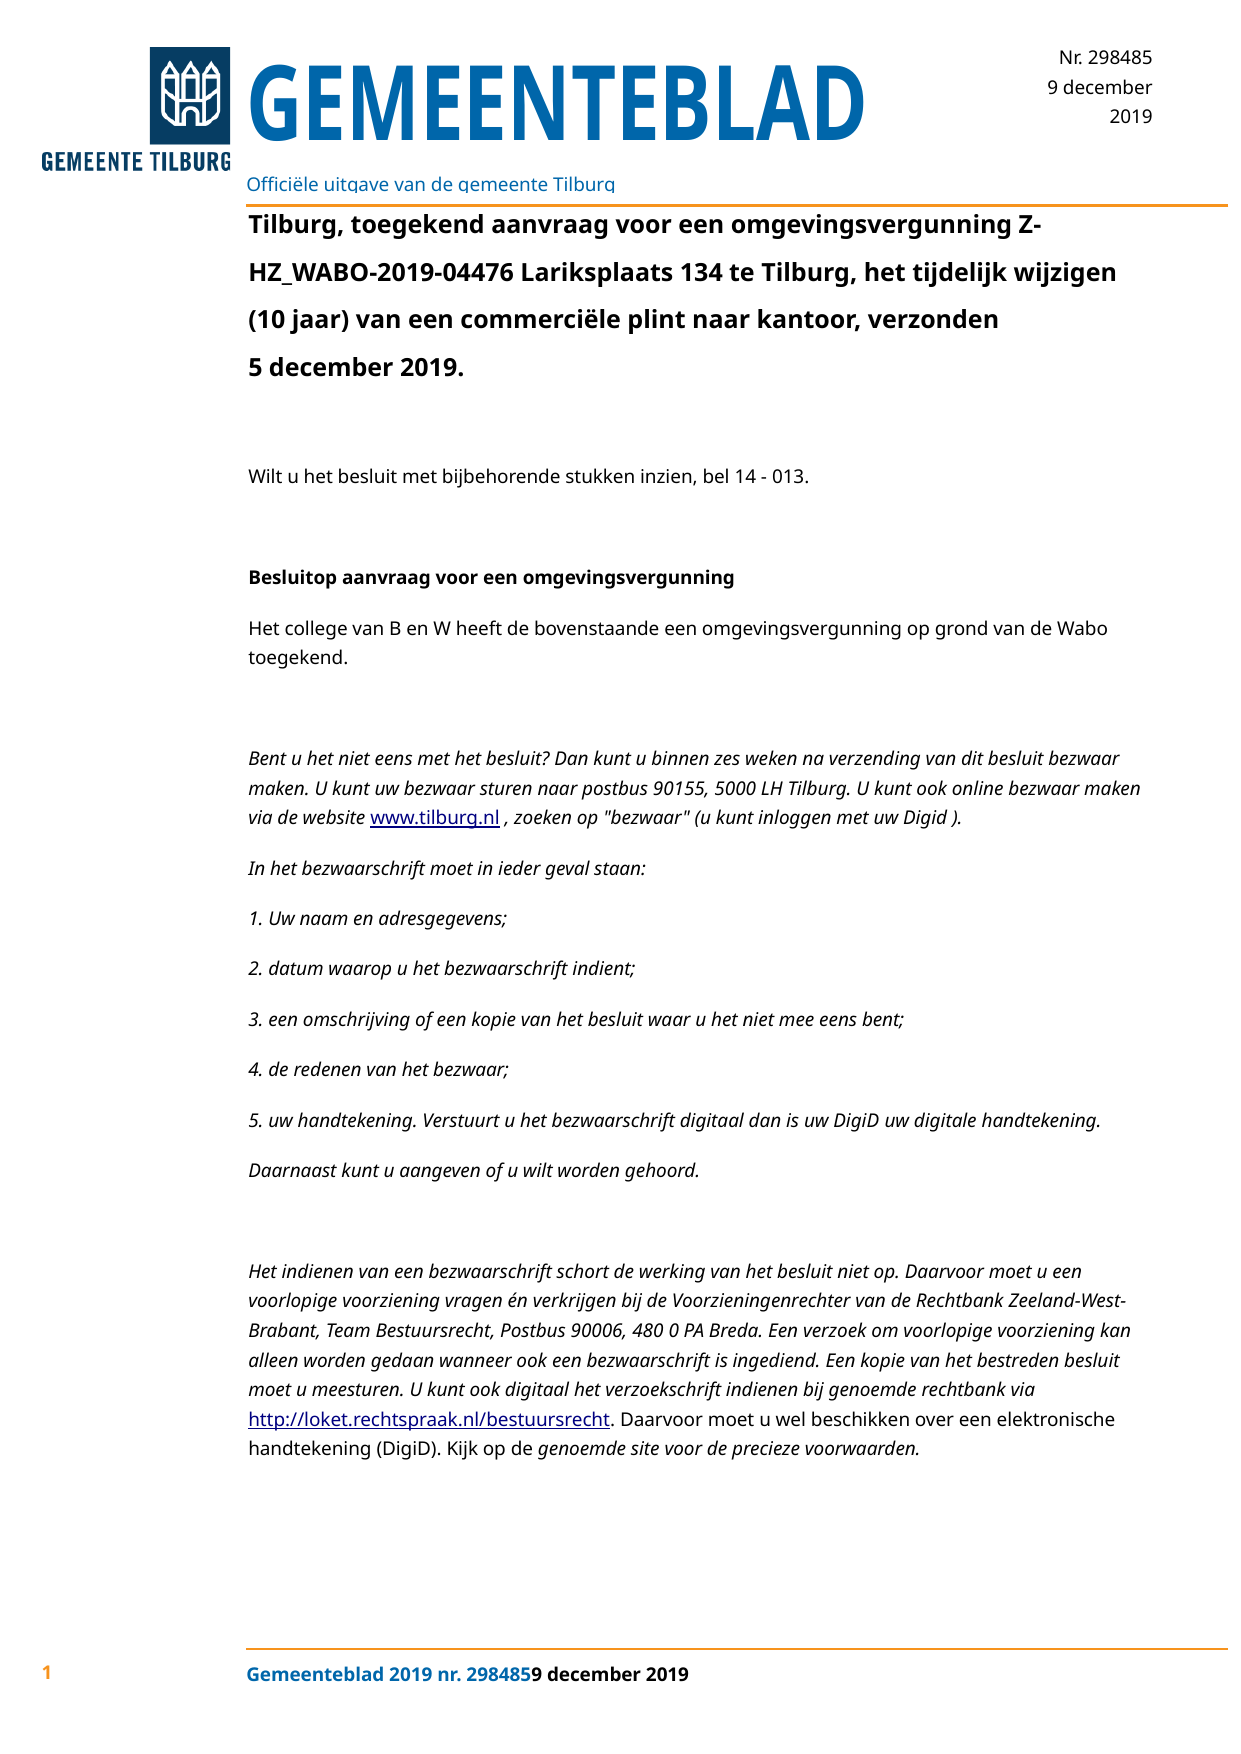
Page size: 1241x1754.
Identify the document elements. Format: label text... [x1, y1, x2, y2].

text 5. uw handtekening. Verstuurt u het bezwaarschrift digitaal dan is uw DigiD uw digitale handtekening. [248, 1107, 1152, 1133]
text Het college van B en W heeft de bovenstaande een omgevingsvergunning op grond van de Wabo toegekend. [248, 615, 1152, 670]
text 3. een omschrijving of een kopie van het besluit waar u het niet mee eens bent; [248, 1006, 1152, 1032]
text Wilt u het besluit met bijbehorende stukken inzien, bel 14 - 013. [248, 463, 1152, 489]
text Tilburg, toegekend aanvraag voor een omgevingsvergunning Z-HZ_WABO-2019-04476 Lariksplaats 134 te Tilburg, het tijdelijk wijzigen (10 jaar) van een commerciële plint naar kantoor, verzonden 5 december 2019. [248, 207, 1152, 384]
text In het bezwaarschrift moet in ieder geval staan: [248, 855, 1152, 881]
text Daarnaast kunt u aangeven of u wilt worden gehoord. [248, 1157, 1152, 1183]
picture [41, 47, 231, 172]
text 1. Uw naam en adresgegevens; [248, 905, 1152, 931]
text 4. de redenen van het bezwaar; [248, 1056, 1152, 1082]
text 2. datum waarop u het bezwaarschrift indient; [248, 956, 1152, 981]
text Het indienen van een bezwaarschrift schort de werking van het besluit niet op. Daarvoor moet u een voorlopige voorziening vragen én verkrijgen bij de Voorzieningenrechter van de Rechtbank Zeeland-West-Brabant, Team Bestuursrecht, Postbus 90006, 480 0 PA Breda. Een verzoek om voorlopige voorziening kan alleen worden gedaan wanneer ook een bezwaarschrift is ingediend. Een kopie van het bestreden besluit moet u meesturen. U kunt ook digitaal het verzoekschrift indienen bij genoemde rechtbank via http://loket.rechtspraak.nl/bestuursrecht. Daarvoor moet u wel beschikken over een elektronische handtekening (DigiD). Kijk op de genoemde site voor de precieze voorwaarden. [248, 1258, 1152, 1461]
text Bent u het niet eens met het besluit? Dan kunt u binnen zes weken na verzending van dit besluit bezwaar maken. U kunt uw bezwaar sturen naar postbus 90155, 5000 LH Tilburg. U kunt ook online bezwaar maken via de website www.tilburg.nl , zoeken op "bezwaar" (u kunt inloggen met uw Digid ). [248, 745, 1152, 830]
text Besluitop aanvraag voor een omgevingsvergunning [248, 564, 1152, 590]
